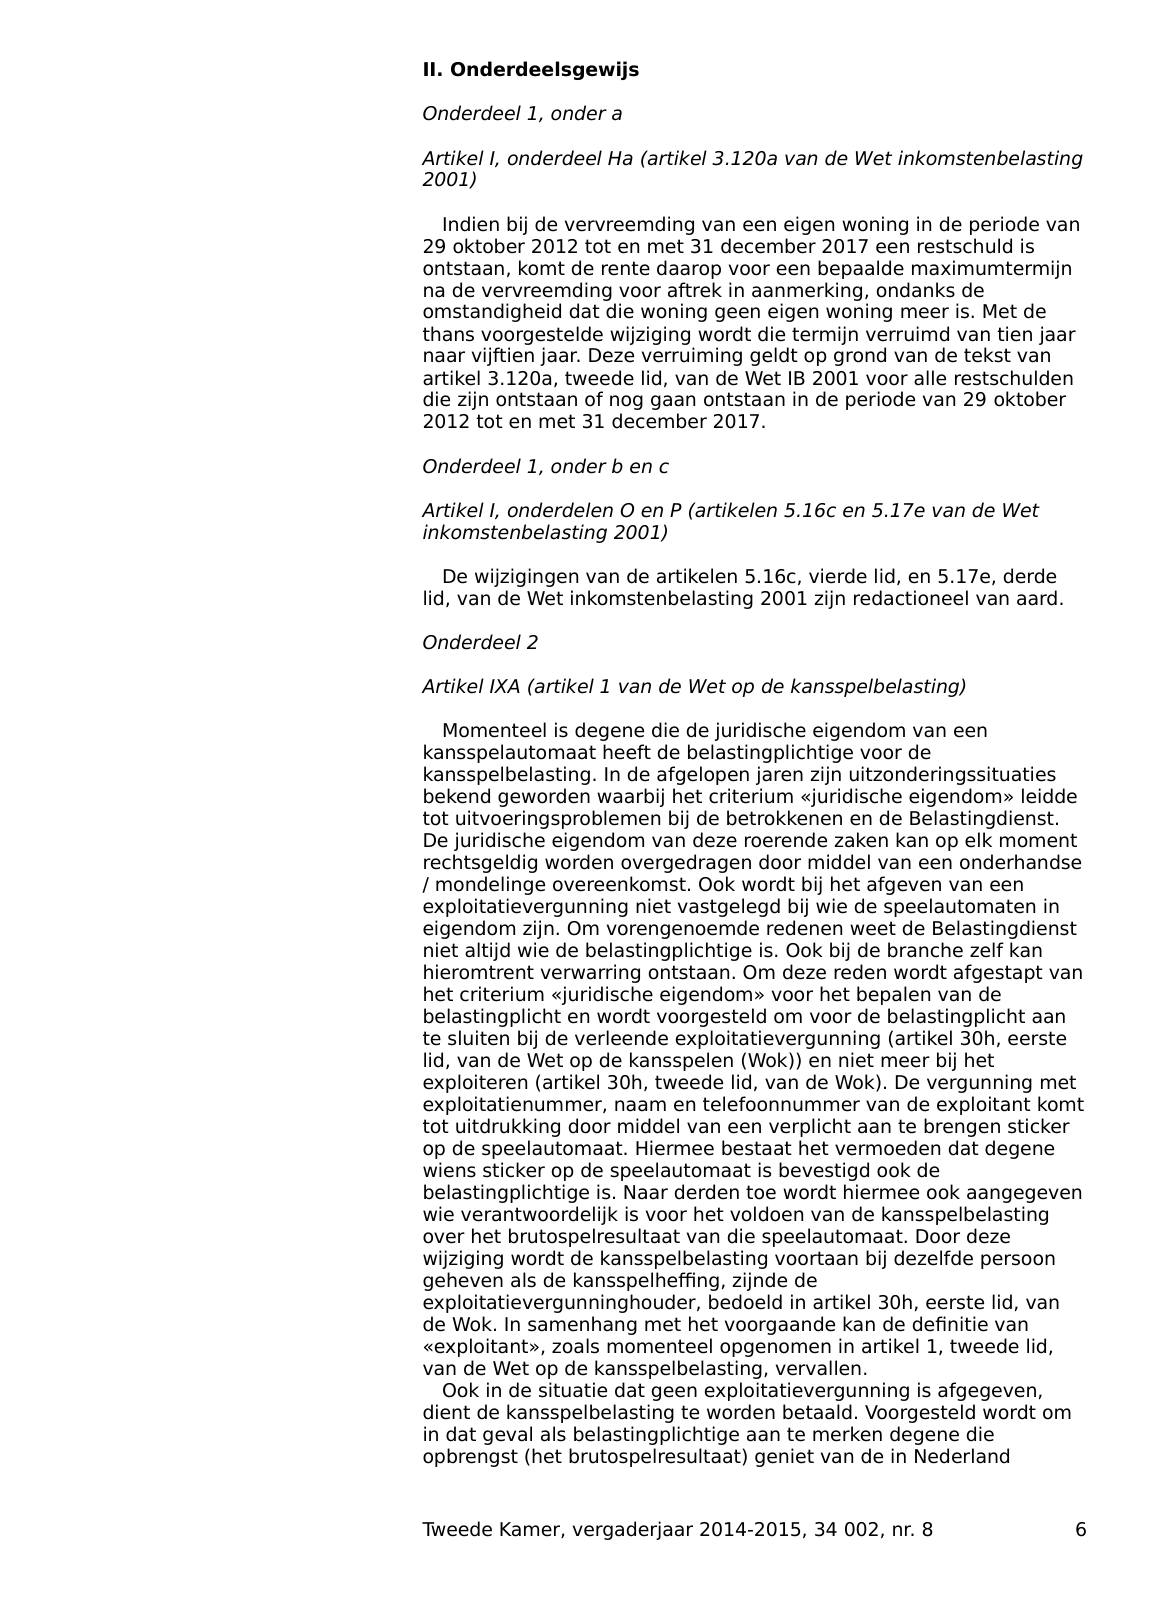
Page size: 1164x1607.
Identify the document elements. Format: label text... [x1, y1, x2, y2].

subtitle Onderdeel 1, onder a [422, 103, 1087, 125]
text Ook in de situatie dat geen exploitatievergunning is afgegeven, dient de kansspelbelasting te worden betaald. Voorgesteld wordt om in dat geval als belastingplichtige aan te merken degene die opbrengst (het brutospelresultaat) geniet van de in Nederland [422, 1380, 1087, 1468]
text Indien bij de vervreemding van een eigen woning in de periode van 29 oktober 2012 tot en met 31 december 2017 een restschuld is ontstaan, komt de rente daarop voor een bepaalde maximumtermijn na de vervreemding voor aftrek in aanmerking, ondanks de omstandigheid dat die woning geen eigen woning meer is. Met de thans voorgestelde wijziging wordt die termijn verruimd van tien jaar naar vijftien jaar. Deze verruiming geldt op grond van de tekst van artikel 3.120a, tweede lid, van de Wet IB 2001 voor alle restschulden die zijn ontstaan of nog gaan ontstaan in de periode van 29 oktober 2012 tot en met 31 december 2017. [422, 213, 1087, 433]
subtitle Onderdeel 2 [422, 632, 1087, 654]
text De wijzigingen van de artikelen 5.16c, vierde lid, en 5.17e, derde lid, van de Wet inkomstenbelasting 2001 zijn redactioneel van aard. [422, 566, 1087, 610]
subtitle Artikel I, onderdelen O en P (artikelen 5.16c en 5.17e van de Wet inkomstenbelasting 2001) [422, 500, 1087, 544]
subtitle Artikel I, onderdeel Ha (artikel 3.120a van de Wet inkomstenbelasting 2001) [422, 147, 1087, 191]
subtitle Onderdeel 1, onder b en c [422, 456, 1087, 477]
text Momenteel is degene die de juridische eigendom van een kansspelautomaat heeft de belastingplichtige voor de kansspelbelasting. In de afgelopen jaren zijn uitzonderingssituaties bekend geworden waarbij het criterium «juridische eigendom» leidde tot uitvoeringsproblemen bij de betrokkenen en de Belastingdienst. De juridische eigendom van deze roerende zaken kan op elk moment rechtsgeldig worden overgedragen door middel van een onderhandse / mondelinge overeenkomst. Ook wordt bij het afgeven van een exploitatievergunning niet vastgelegd bij wie de speelautomaten in eigendom zijn. Om vorengenoemde redenen weet de Belastingdienst niet altijd wie de belastingplichtige is. Ook bij de branche zelf kan hieromtrent verwarring ontstaan. Om deze reden wordt afgestapt van het criterium «juridische eigendom» voor het bepalen van de belastingplicht en wordt voorgesteld om voor de belastingplicht aan te sluiten bij de verleende exploitatievergunning (artikel 30h, eerste lid, van de Wet op de kansspelen (Wok)) en niet meer bij het exploiteren (artikel 30h, tweede lid, van de Wok). De vergunning met exploitatienummer, naam en telefoonnummer van de exploitant komt tot uitdrukking door middel van een verplicht aan te brengen sticker op de speelautomaat. Hiermee bestaat het vermoeden dat degene wiens sticker op de speelautomaat is bevestigd ook de belastingplichtige is. Naar derden toe wordt hiermee ook aangegeven wie verantwoordelijk is voor het voldoen van de kansspelbelasting over het brutospelresultaat van die speelautomaat. Door deze wijziging wordt de kansspelbelasting voortaan bij dezelfde persoon geheven als de kansspelheffing, zijnde de exploitatievergunninghouder, bedoeld in artikel 30h, eerste lid, van de Wok. In samenhang met het voorgaande kan de definitie van «exploitant», zoals momenteel opgenomen in artikel 1, tweede lid, van de Wet op de kansspelbelasting, vervallen. [422, 720, 1087, 1380]
subtitle II. Onderdeelsgewijs [422, 59, 1087, 81]
subtitle Artikel IXA (artikel 1 van de Wet op de kansspelbelasting) [422, 676, 1087, 698]
